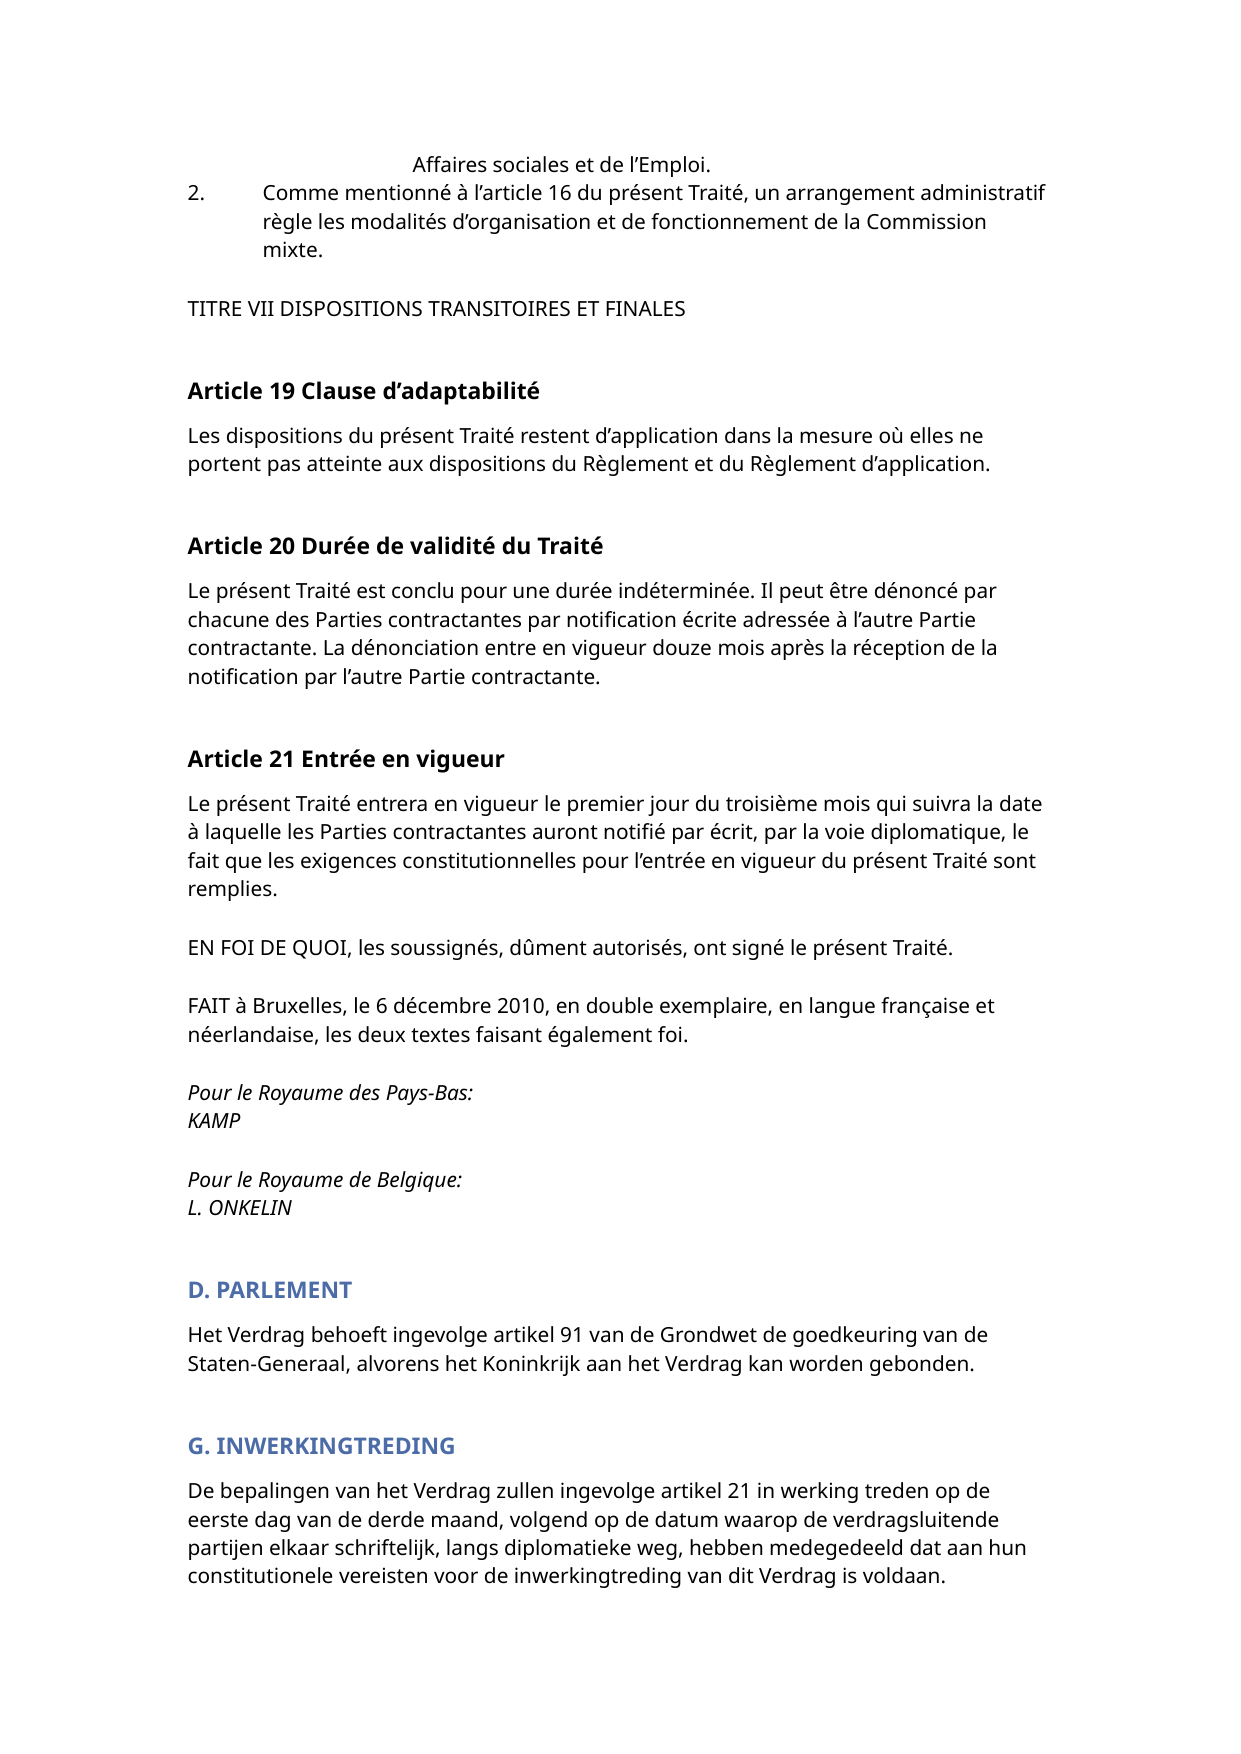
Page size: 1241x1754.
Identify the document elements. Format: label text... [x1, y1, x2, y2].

text Les dispositions du présent Traité restent d’application dans la mesure où elles ne portent pas atteinte aux dispositions du Règlement et du Règlement d’application. [187, 421, 1053, 478]
subtitle TITRE VII DISPOSITIONS TRANSITOIRES ET FINALES [187, 294, 1053, 322]
text De bepalingen van het Verdrag zullen ingevolge artikel 21 in werking treden op de eerste dag van de derde maand, volgend op de datum waarop de verdragsluitende partijen elkaar schriftelijk, langs diplomatieke weg, hebben medegedeeld dat aan hun constitutionele vereisten voor de inwerkingtreding van dit Verdrag is voldaan. [187, 1476, 1053, 1590]
subtitle Article 19 Clause d’adaptabilité [187, 375, 1053, 406]
text Le présent Traité entrera en vigueur le premier jour du troisième mois qui suivra la date à laquelle les Parties contractantes auront notifié par écrit, par la voie diplomatique, le fait que les exigences constitutionnelles pour l’entrée en vigueur du présent Traité sont remplies. [187, 789, 1053, 903]
subtitle Article 20 Durée de validité du Traité [187, 530, 1053, 562]
text Het Verdrag behoeft ingevolge artikel 91 van de Grondwet de goedkeuring van de Staten-Generaal, alvorens het Koninkrijk aan het Verdrag kan worden gebonden. [187, 1321, 1053, 1377]
text EN FOI DE QUOI, les soussignés, dûment autorisés, ont signé le présent Traité. [187, 933, 1053, 961]
list Affaires sociales et de l’Emploi. [337, 150, 1053, 178]
list Comme mentionné à l’article 16 du présent Traité, un arrangement administratif règle les modalités d’organisation et de fonctionnement de la Commission mixte. [187, 178, 1053, 264]
text Le présent Traité est conclu pour une durée indéterminée. Il peut être dénoncé par chacune des Parties contractantes par notification écrite adressée à l’autre Partie contractante. La dénonciation entre en vigueur douze mois après la réception de la notification par l’autre Partie contractante. [187, 577, 1053, 690]
subtitle G. INWERKINGTREDING [187, 1430, 1053, 1461]
text Pour le Royaume de Belgique: [187, 1165, 1053, 1193]
subtitle Article 21 Entrée en vigueur [187, 743, 1053, 774]
text Pour le Royaume des Pays-Bas: [187, 1078, 1053, 1107]
text FAIT à Bruxelles, le 6 décembre 2010, en double exemplaire, en langue française et néerlandaise, les deux textes faisant également foi. [187, 991, 1053, 1048]
subtitle D. PARLEMENT [187, 1274, 1053, 1306]
text KAMP [187, 1107, 1053, 1135]
text L. ONKELIN [187, 1193, 1053, 1222]
